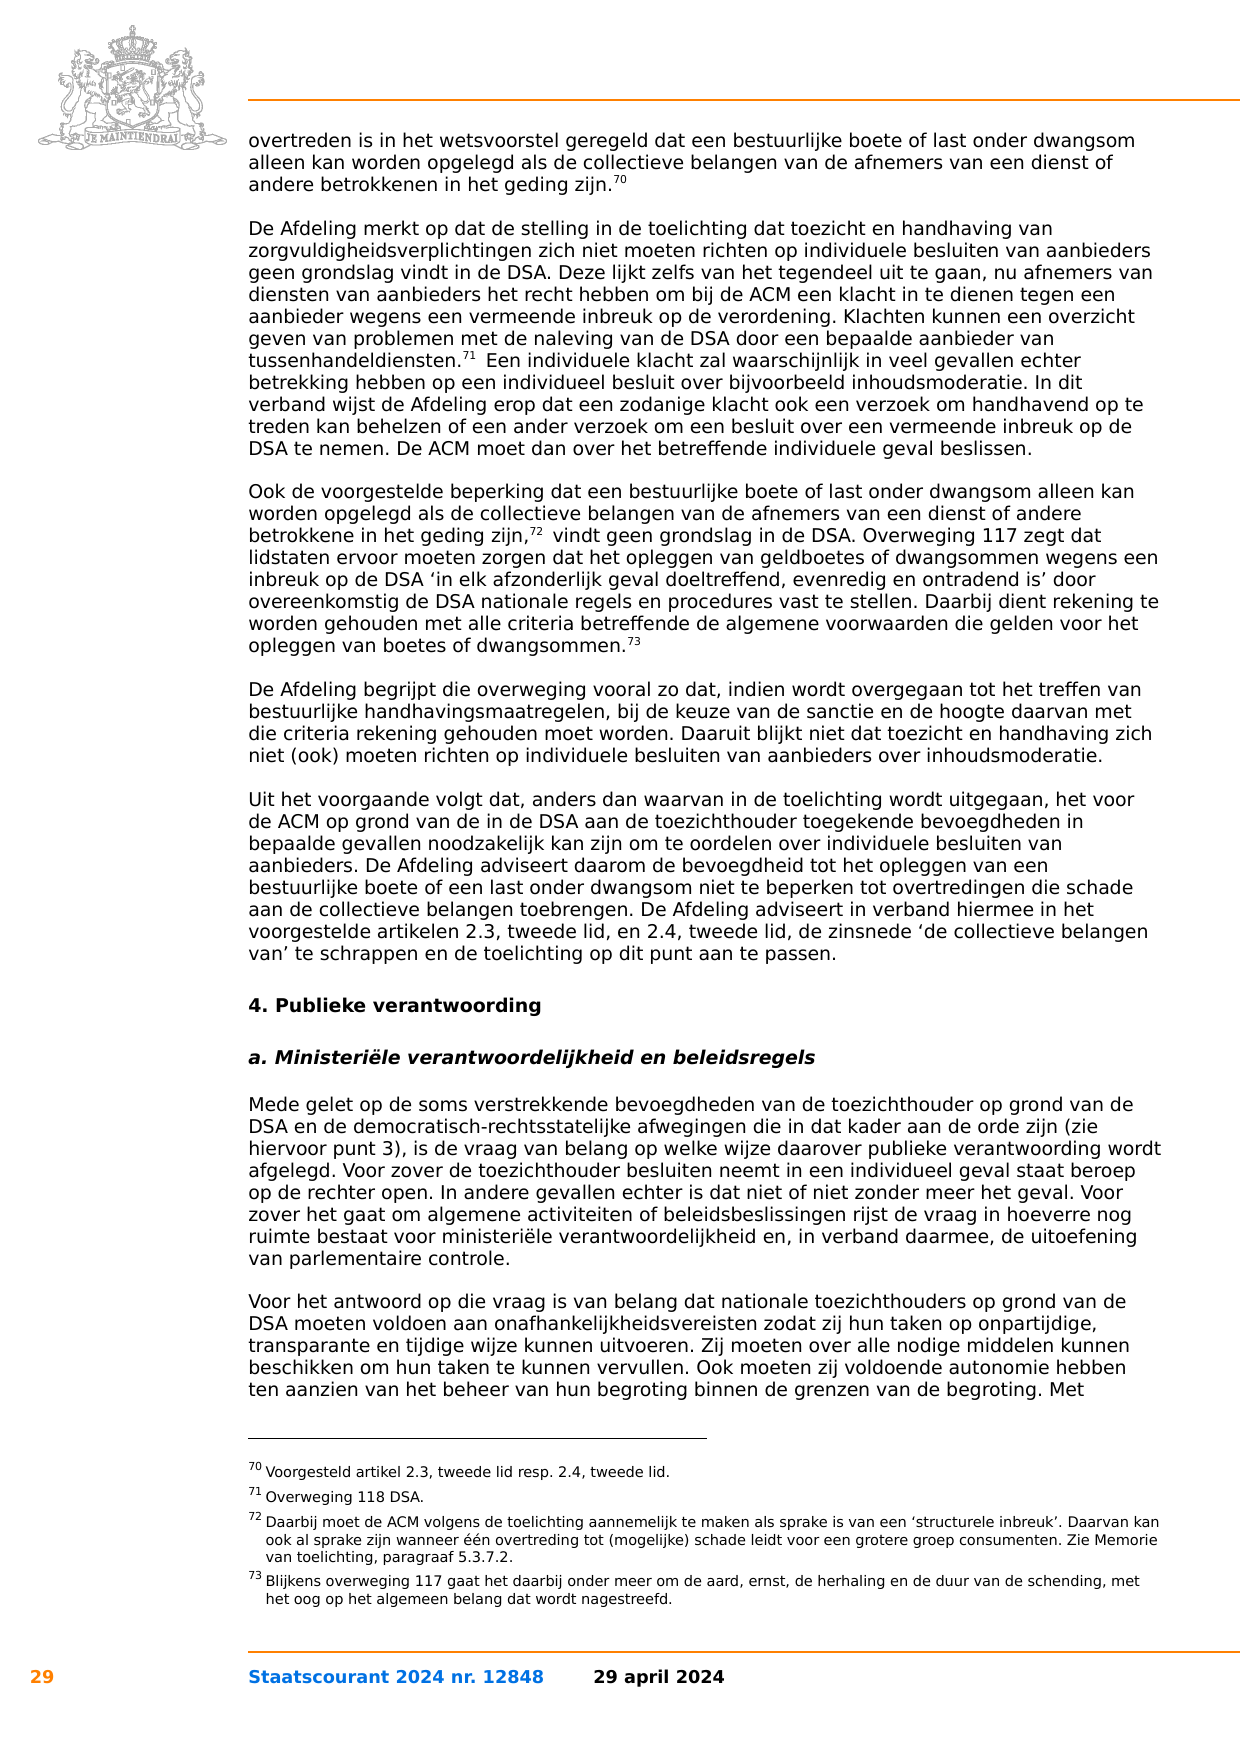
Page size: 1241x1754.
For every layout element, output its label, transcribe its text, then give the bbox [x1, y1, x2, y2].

text Uit het voorgaande volgt dat, anders dan waarvan in de toelichting wordt uitgegaan, het voor de ACM op grond van de in de DSA aan de toezichthouder toegekende bevoegdheden in bepaalde gevallen noodzakelijk kan zijn om te oordelen over individuele besluiten van aanbieders. De Afdeling adviseert daarom de bevoegdheid tot het opleggen van een bestuurlijke boete of een last onder dwangsom niet te beperken tot overtredingen die schade aan de collectieve belangen toebrengen. De Afdeling adviseert in verband hiermee in het voorgestelde artikelen 2.3, tweede lid, en 2.4, tweede lid, de zinsnede ‘de collectieve belangen van’ te schrappen en de toelichting op dit punt aan te passen. [248, 789, 1163, 965]
text Overweging 118 DSA. [248, 1485, 1163, 1507]
text Daarbij moet de ACM volgens de toelichting aannemelijk te maken als sprake is van een ‘structurele inbreuk’. Daarvan kan ook al sprake zijn wanneer één overtreding tot (mogelijke) schade leidt voor een grotere groep consumenten. Zie Memorie van toelichting, paragraaf 5.3.7.2. [248, 1510, 1163, 1566]
text Voor het antwoord op die vraag is van belang dat nationale toezichthouders op grond van de DSA moeten voldoen aan onafhankelijkheidsvereisten zodat zij hun taken op onpartijdige, transparante en tijdige wijze kunnen uitvoeren. Zij moeten over alle nodige middelen kunnen beschikken om hun taken te kunnen vervullen. Ook moeten zij voldoende autonomie hebben ten aanzien van het beheer van hun begroting binnen de grenzen van de begroting. Met [248, 1291, 1163, 1401]
picture [38, 25, 227, 150]
text De Afdeling merkt op dat de stelling in de toelichting dat toezicht en handhaving van zorgvuldigheidsverplichtingen zich niet moeten richten op individuele besluiten van aanbieders geen grondslag vindt in de DSA. Deze lijkt zelfs van het tegendeel uit te gaan, nu afnemers van diensten van aanbieders het recht hebben om bij de ACM een klacht in te dienen tegen een aanbieder wegens een vermeende inbreuk op de verordening. Klachten kunnen een overzicht geven van problemen met de naleving van de DSA door een bepaalde aanbieder van tussenhandeldiensten. Een individuele klacht zal waarschijnlijk in veel gevallen echter betrekking hebben op een individueel besluit over bijvoorbeeld inhoudsmoderatie. In dit verband wijst de Afdeling erop dat een zodanige klacht ook een verzoek om handhavend op te treden kan behelzen of een ander verzoek om een besluit over een vermeende inbreuk op de DSA te nemen. De ACM moet dan over het betreffende individuele geval beslissen. [248, 218, 1163, 459]
text Mede gelet op de soms verstrekkende bevoegdheden van de toezichthouder op grond van de DSA en de democratisch-rechtsstatelijke afwegingen die in dat kader aan de orde zijn (zie hiervoor punt 3), is de vraag van belang op welke wijze daarover publieke verantwoording wordt afgelegd. Voor zover de toezichthouder besluiten neemt in een individueel geval staat beroep op de rechter open. In andere gevallen echter is dat niet of niet zonder meer het geval. Voor zover het gaat om algemene activiteiten of beleidsbeslissingen rijst de vraag in hoeverre nog ruimte bestaat voor ministeriële verantwoordelijkheid en, in verband daarmee, de uitoefening van parlementaire controle. [248, 1094, 1163, 1269]
subtitle 4. Publieke verantwoording [248, 995, 1163, 1017]
subtitle a. Ministeriële verantwoordelijkheid en beleidsregels [248, 1047, 1163, 1069]
text Voorgesteld artikel 2.3, tweede lid resp. 2.4, tweede lid. [248, 1460, 1163, 1482]
text De Afdeling begrijpt die overweging vooral zo dat, indien wordt overgegaan tot het treffen van bestuurlijke handhavingsmaatregelen, bij de keuze van de sanctie en de hoogte daarvan met die criteria rekening gehouden moet worden. Daaruit blijkt niet dat toezicht en handhaving zich niet (ook) moeten richten op individuele besluiten van aanbieders over inhoudsmoderatie. [248, 679, 1163, 767]
text Ook de voorgestelde beperking dat een bestuurlijke boete of last onder dwangsom alleen kan worden opgelegd als de collectieve belangen van de afnemers van een dienst of andere betrokkene in het geding zijn, vindt geen grondslag in de DSA. Overweging 117 zegt dat lidstaten ervoor moeten zorgen dat het opleggen van geldboetes of dwangsommen wegens een inbreuk op de DSA ‘in elk afzonderlijk geval doeltreffend, evenredig en ontradend is’ door overeenkomstig de DSA nationale regels en procedures vast te stellen. Daarbij dient rekening te worden gehouden met alle criteria betreffende de algemene voorwaarden die gelden voor het opleggen van boetes of dwangsommen. [248, 481, 1163, 657]
text overtreden is in het wetsvoorstel geregeld dat een bestuurlijke boete of last onder dwangsom alleen kan worden opgelegd als de collectieve belangen van de afnemers van een dienst of andere betrokkenen in het geding zijn. [248, 130, 1163, 196]
text Blijkens overweging 117 gaat het daarbij onder meer om de aard, ernst, de herhaling en de duur van de schending, met het oog op het algemeen belang dat wordt nagestreefd. [248, 1569, 1163, 1608]
